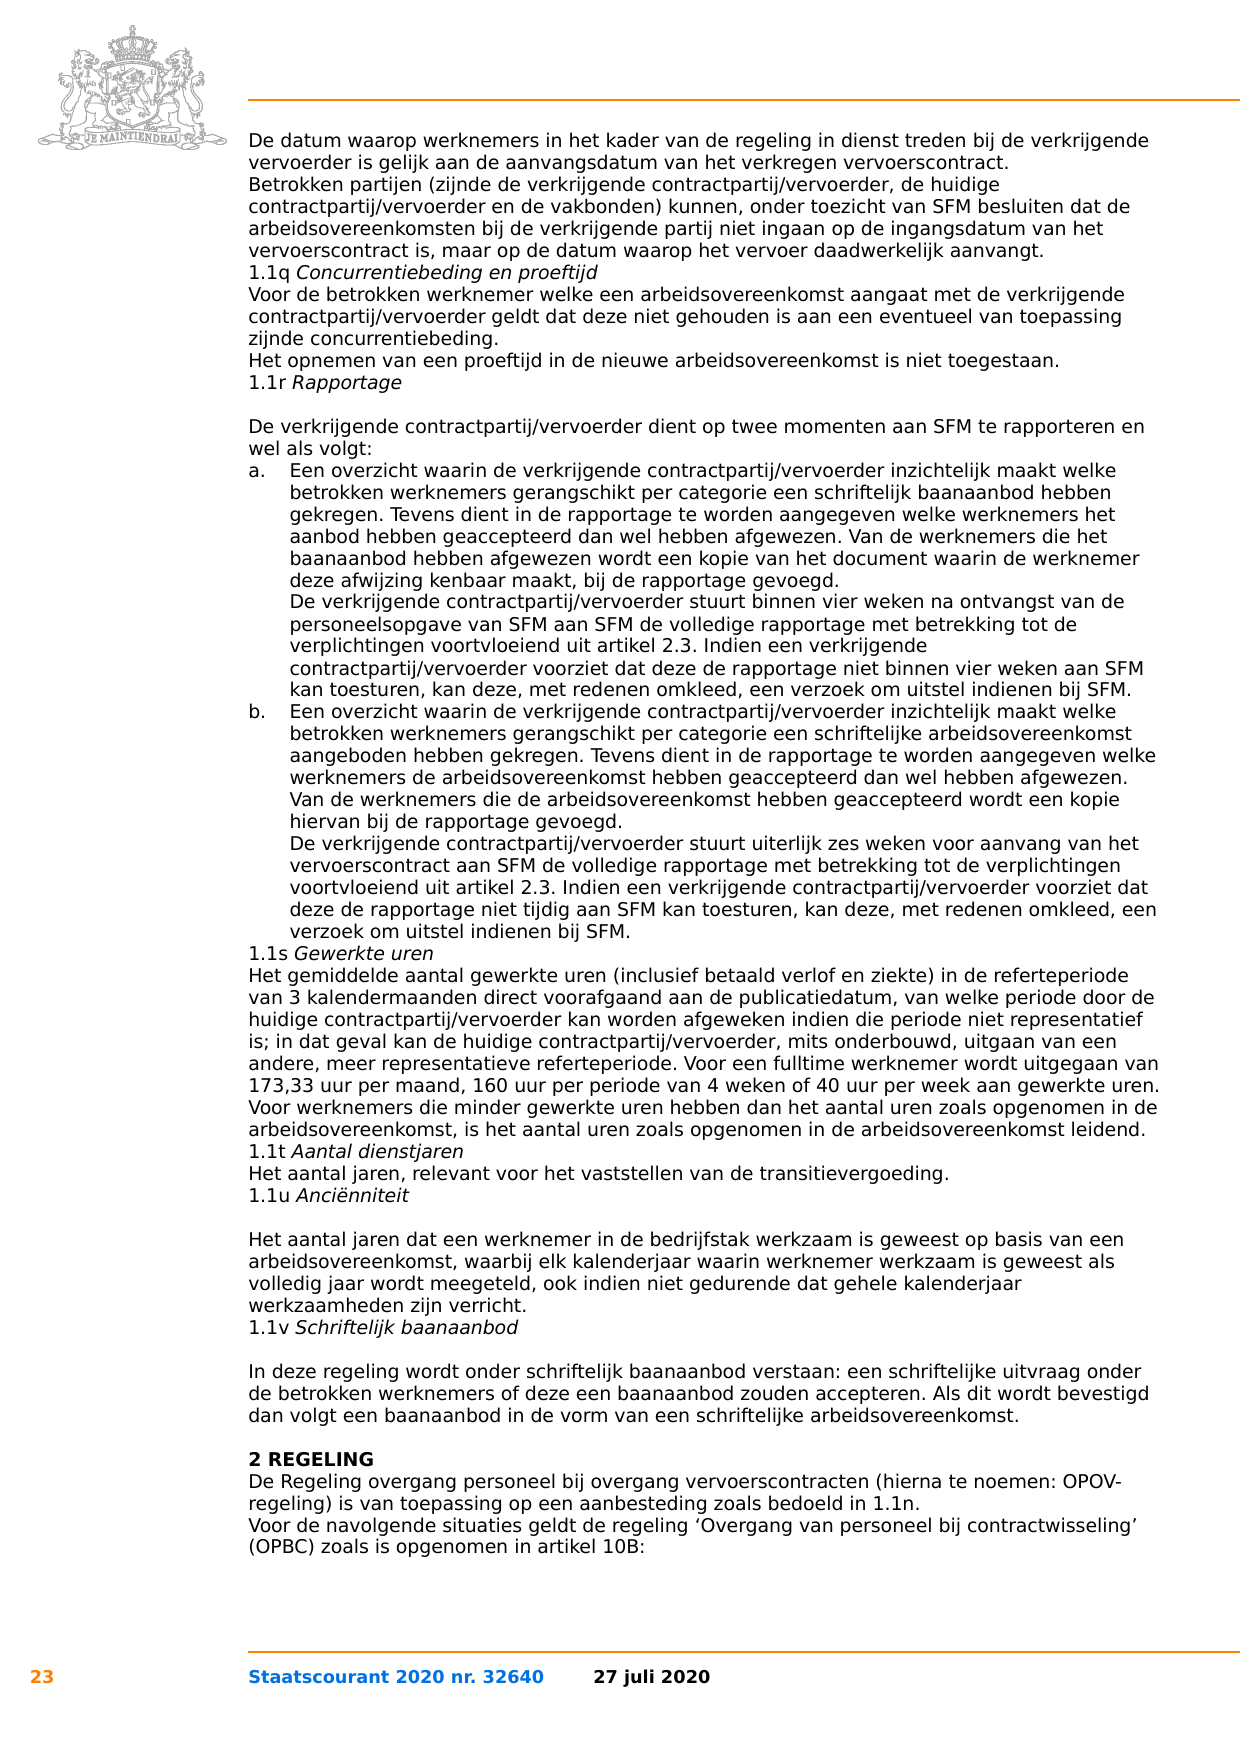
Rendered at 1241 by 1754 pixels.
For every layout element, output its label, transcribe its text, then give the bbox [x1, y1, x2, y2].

text De datum waarop werknemers in het kader van de regeling in dienst treden bij de verkrijgende vervoerder is gelijk aan de aanvangsdatum van het verkregen vervoerscontract. [248, 130, 1163, 174]
text Voor de betrokken werknemer welke een arbeidsovereenkomst aangaat met de verkrijgende contractpartij/vervoerder geldt dat deze niet gehouden is aan een eventueel van toepassing zijnde concurrentiebeding. [248, 284, 1163, 350]
text 1.1v Schriftelijk baanaanbod [248, 1317, 1163, 1339]
text Het opnemen van een proeftijd in de nieuwe arbeidsovereenkomst is niet toegestaan. [248, 350, 1163, 372]
text Voor de navolgende situaties geldt de regeling ‘Overgang van personeel bij contractwisseling’ (OPBC) zoals is opgenomen in artikel 10B: [248, 1514, 1163, 1558]
text Betrokken partijen (zijnde de verkrijgende contractpartij/vervoerder, de huidige contractpartij/vervoerder en de vakbonden) kunnen, onder toezicht van SFM besluiten dat de arbeidsovereenkomsten bij de verkrijgende partij niet ingaan op de ingangsdatum van het vervoerscontract is, maar op de datum waarop het vervoer daadwerkelijk aanvangt. [248, 174, 1163, 262]
picture [38, 25, 227, 150]
text De verkrijgende contractpartij/vervoerder stuurt uiterlijk zes weken voor aanvang van het vervoerscontract aan SFM de volledige rapportage met betrekking tot de verplichtingen voortvloeiend uit artikel 2.3. Indien een verkrijgende contractpartij/vervoerder voorziet dat deze de rapportage niet tijdig aan SFM kan toesturen, kan deze, met redenen omkleed, een verzoek om uitstel indienen bij SFM. [289, 833, 1163, 943]
text De verkrijgende contractpartij/vervoerder stuurt binnen vier weken na ontvangst van de personeelsopgave van SFM aan SFM de volledige rapportage met betrekking tot de verplichtingen voortvloeiend uit artikel 2.3. Indien een verkrijgende contractpartij/vervoerder voorziet dat deze de rapportage niet binnen vier weken aan SFM kan toesturen, kan deze, met redenen omkleed, een verzoek om uitstel indienen bij SFM. [289, 591, 1163, 701]
text 1.1t Aantal dienstjaren [248, 1141, 1163, 1163]
text 1.1r Rapportage [248, 372, 1163, 394]
text Het aantal jaren dat een werknemer in de bedrijfstak werkzaam is geweest op basis van een arbeidsovereenkomst, waarbij elk kalenderjaar waarin werknemer werkzaam is geweest als volledig jaar wordt meegeteld, ook indien niet gedurende dat gehele kalenderjaar werkzaamheden zijn verricht. [248, 1229, 1163, 1317]
text De verkrijgende contractpartij/vervoerder dient op twee momenten aan SFM te rapporteren en wel als volgt: [248, 416, 1163, 459]
text 1.1u Anciënniteit [248, 1185, 1163, 1207]
text a. Een overzicht waarin de verkrijgende contractpartij/vervoerder inzichtelijk maakt welke betrokken werknemers gerangschikt per categorie een schriftelijk baanaanbod hebben gekregen. Tevens dient in de rapportage te worden aangegeven welke werknemers het aanbod hebben geaccepteerd dan wel hebben afgewezen. Van de werknemers die het baanaanbod hebben afgewezen wordt een kopie van het document waarin de werknemer deze afwijzing kenbaar maakt, bij de rapportage gevoegd. [248, 459, 1163, 591]
subtitle 2 REGELING [248, 1448, 1163, 1471]
text De Regeling overgang personeel bij overgang vervoerscontracten (hierna te noemen: OPOV- regeling) is van toepassing op een aanbesteding zoals bedoeld in 1.1n. [248, 1471, 1163, 1514]
text 1.1s Gewerkte uren [248, 943, 1163, 965]
text Het aantal jaren, relevant voor het vaststellen van de transitievergoeding. [248, 1163, 1163, 1185]
text 1.1q Concurrentiebeding en proeftijd [248, 262, 1163, 284]
text b. Een overzicht waarin de verkrijgende contractpartij/vervoerder inzichtelijk maakt welke betrokken werknemers gerangschikt per categorie een schriftelijke arbeidsovereenkomst aangeboden hebben gekregen. Tevens dient in de rapportage te worden aangegeven welke werknemers de arbeidsovereenkomst hebben geaccepteerd dan wel hebben afgewezen. Van de werknemers die de arbeidsovereenkomst hebben geaccepteerd wordt een kopie hiervan bij de rapportage gevoegd. [248, 701, 1163, 833]
text Het gemiddelde aantal gewerkte uren (inclusief betaald verlof en ziekte) in de referteperiode van 3 kalendermaanden direct voorafgaand aan de publicatiedatum, van welke periode door de huidige contractpartij/vervoerder kan worden afgeweken indien die periode niet representatief is; in dat geval kan de huidige contractpartij/vervoerder, mits onderbouwd, uitgaan van een andere, meer representatieve referteperiode. Voor een fulltime werknemer wordt uitgegaan van 173,33 uur per maand, 160 uur per periode van 4 weken of 40 uur per week aan gewerkte uren. Voor werknemers die minder gewerkte uren hebben dan het aantal uren zoals opgenomen in de arbeidsovereenkomst, is het aantal uren zoals opgenomen in de arbeidsovereenkomst leidend. [248, 965, 1163, 1141]
text In deze regeling wordt onder schriftelijk baanaanbod verstaan: een schriftelijke uitvraag onder de betrokken werknemers of deze een baanaanbod zouden accepteren. Als dit wordt bevestigd dan volgt een baanaanbod in de vorm van een schriftelijke arbeidsovereenkomst. [248, 1361, 1163, 1427]
